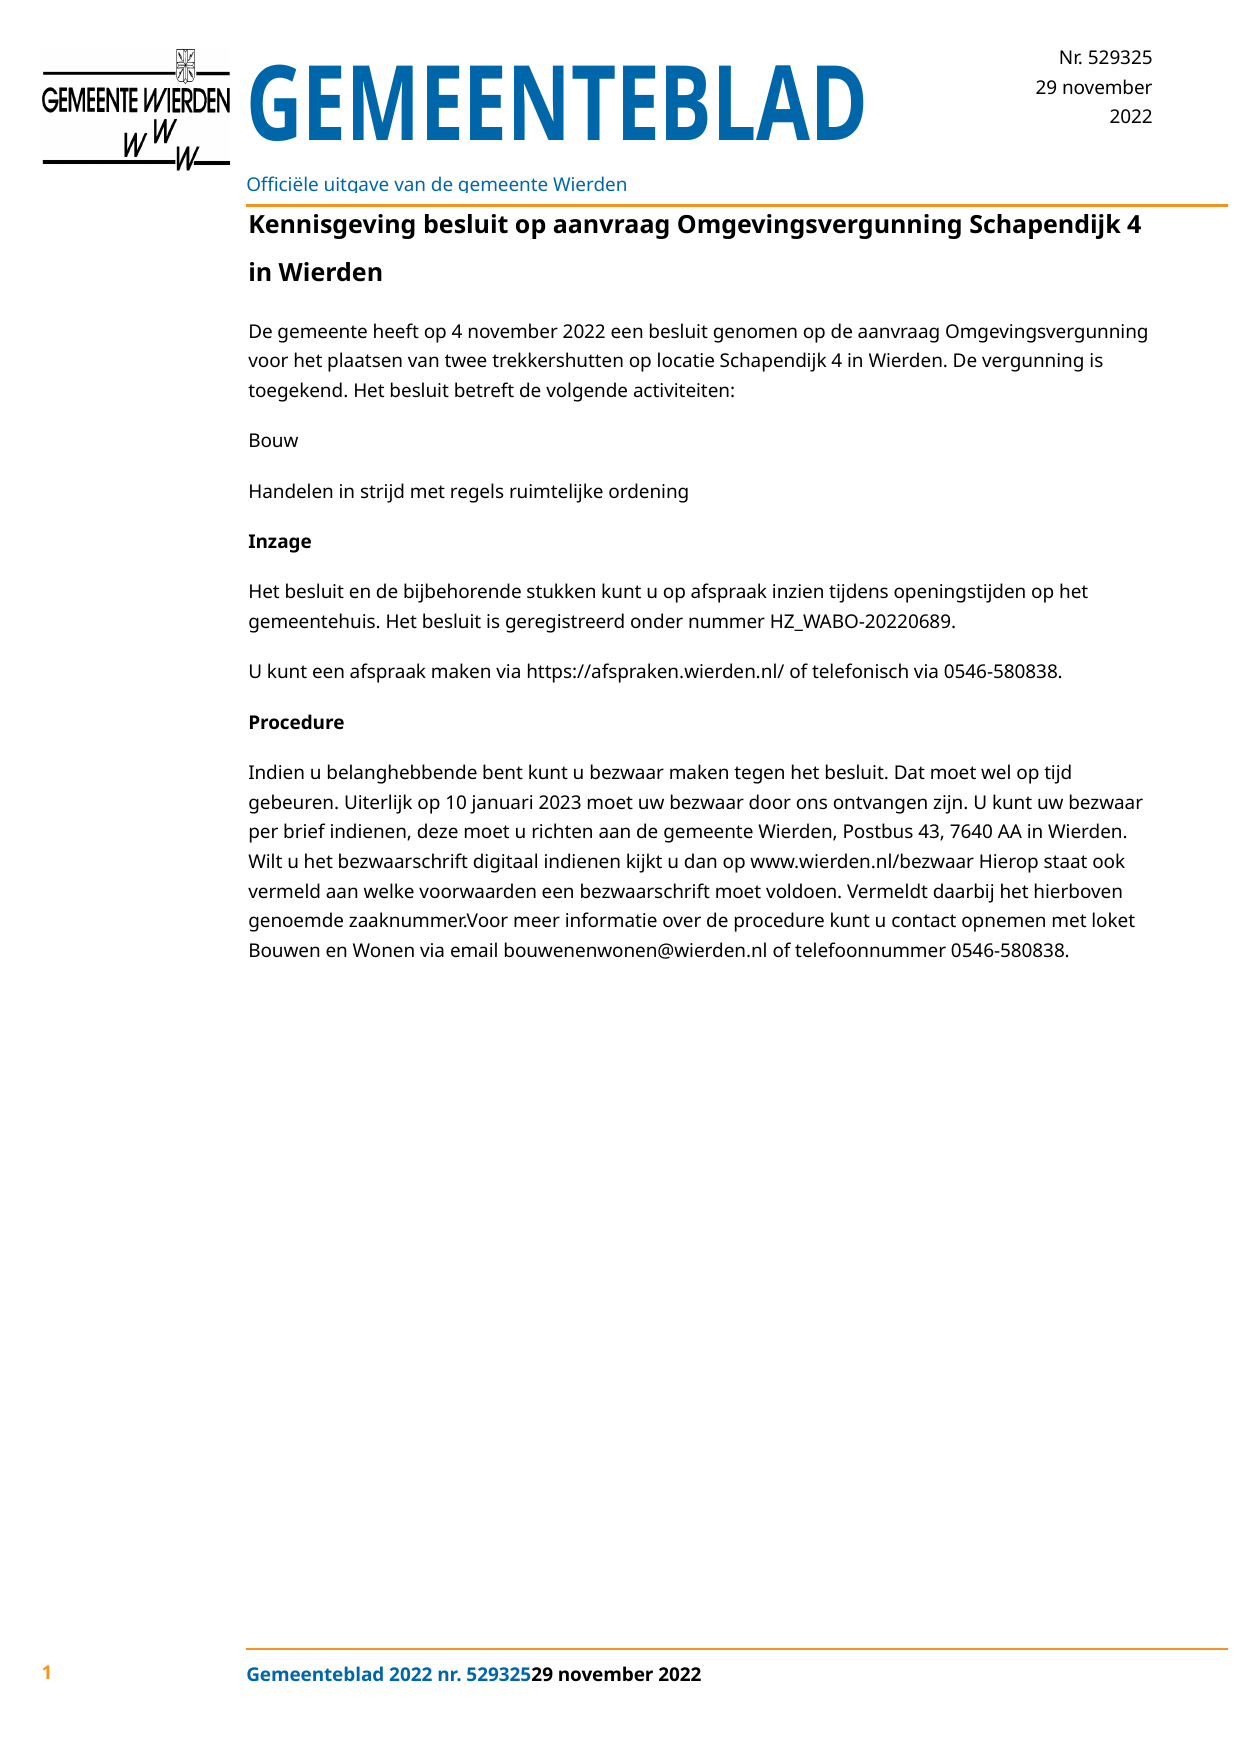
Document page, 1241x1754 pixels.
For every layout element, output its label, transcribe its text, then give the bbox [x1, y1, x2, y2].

text De gemeente heeft op 4 november 2022 een besluit genomen op de aanvraag Omgevingsvergunning voor het plaatsen van twee trekkershutten op locatie Schapendijk 4 in Wierden. De vergunning is toegekend. Het besluit betreft de volgende activiteiten: [248, 318, 1152, 403]
text Het besluit en de bijbehorende stukken kunt u op afspraak inzien tijdens openingstijden op het gemeentehuis. Het besluit is geregistreerd onder nummer HZ_WABO-20220689. [248, 579, 1152, 634]
picture [41, 47, 231, 172]
text Indien u belanghebbende bent kunt u bezwaar maken tegen het besluit. Dat moet wel op tijd gebeuren. Uiterlijk op 10 januari 2023 moet uw bezwaar door ons ontvangen zijn. U kunt uw bezwaar per brief indienen, deze moet u richten aan de gemeente Wierden, Postbus 43, 7640 AA in Wierden. Wilt u het bezwaarschrift digitaal indienen kijkt u dan op www.wierden.nl/bezwaar Hierop staat ook vermeld aan welke voorwaarden een bezwaarschrift moet voldoen. Vermeldt daarbij het hierboven genoemde zaaknummer.Voor meer informatie over de procedure kunt u contact opnemen met loket Bouwen en Wonen via email bouwenenwonen@wierden.nl of telefoonnummer 0546-580838. [248, 759, 1152, 963]
text Inzage [248, 528, 1152, 554]
text U kunt een afspraak maken via https://afspraken.wierden.nl/ of telefonisch via 0546-580838. [248, 659, 1152, 684]
text Handelen in strijd met regels ruimtelijke ordening [248, 478, 1152, 504]
text Procedure [248, 709, 1152, 735]
text Kennisgeving besluit op aanvraag Omgevingsvergunning Schapendijk 4 in Wierden [248, 207, 1152, 288]
text Bouw [248, 427, 1152, 453]
